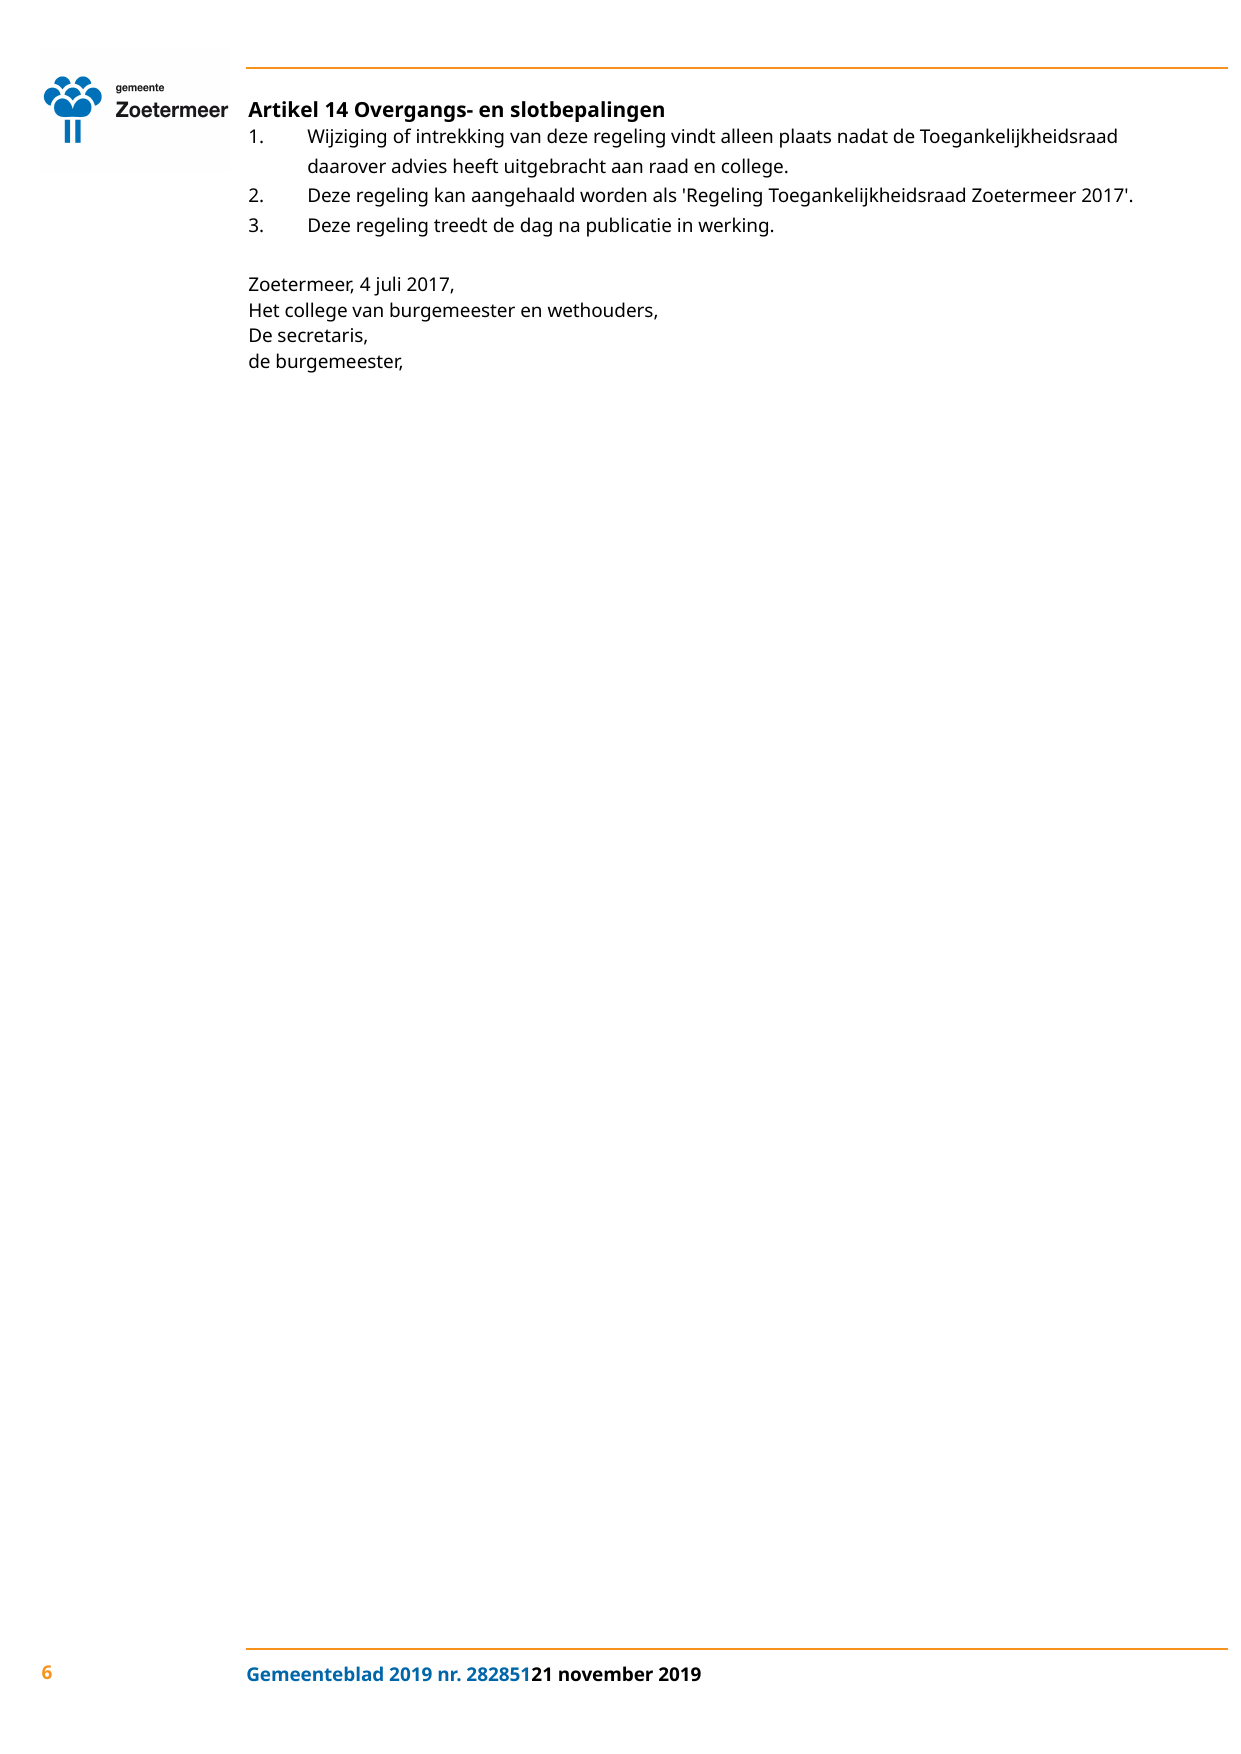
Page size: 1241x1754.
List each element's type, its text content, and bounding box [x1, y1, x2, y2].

text De secretaris, [248, 323, 1152, 348]
list Wijziging of intrekking van deze regeling vindt alleen plaats nadat de Toegankelijkheidsraad daarover advies heeft uitgebracht aan raad en college. [248, 123, 1152, 178]
picture [41, 47, 231, 172]
text Zoetermeer, 4 juli 2017, [248, 271, 1152, 297]
list Deze regeling treedt de dag na publicatie in werking. [248, 212, 1152, 238]
text Het college van burgemeester en wethouders, [248, 297, 1152, 323]
text Artikel 14 Overgangs- en slotbepalingen [248, 95, 1152, 123]
text de burgemeester, [248, 348, 1152, 374]
list Deze regeling kan aangehaald worden als 'Regeling Toegankelijkheidsraad Zoetermeer 2017'. [248, 182, 1152, 208]
